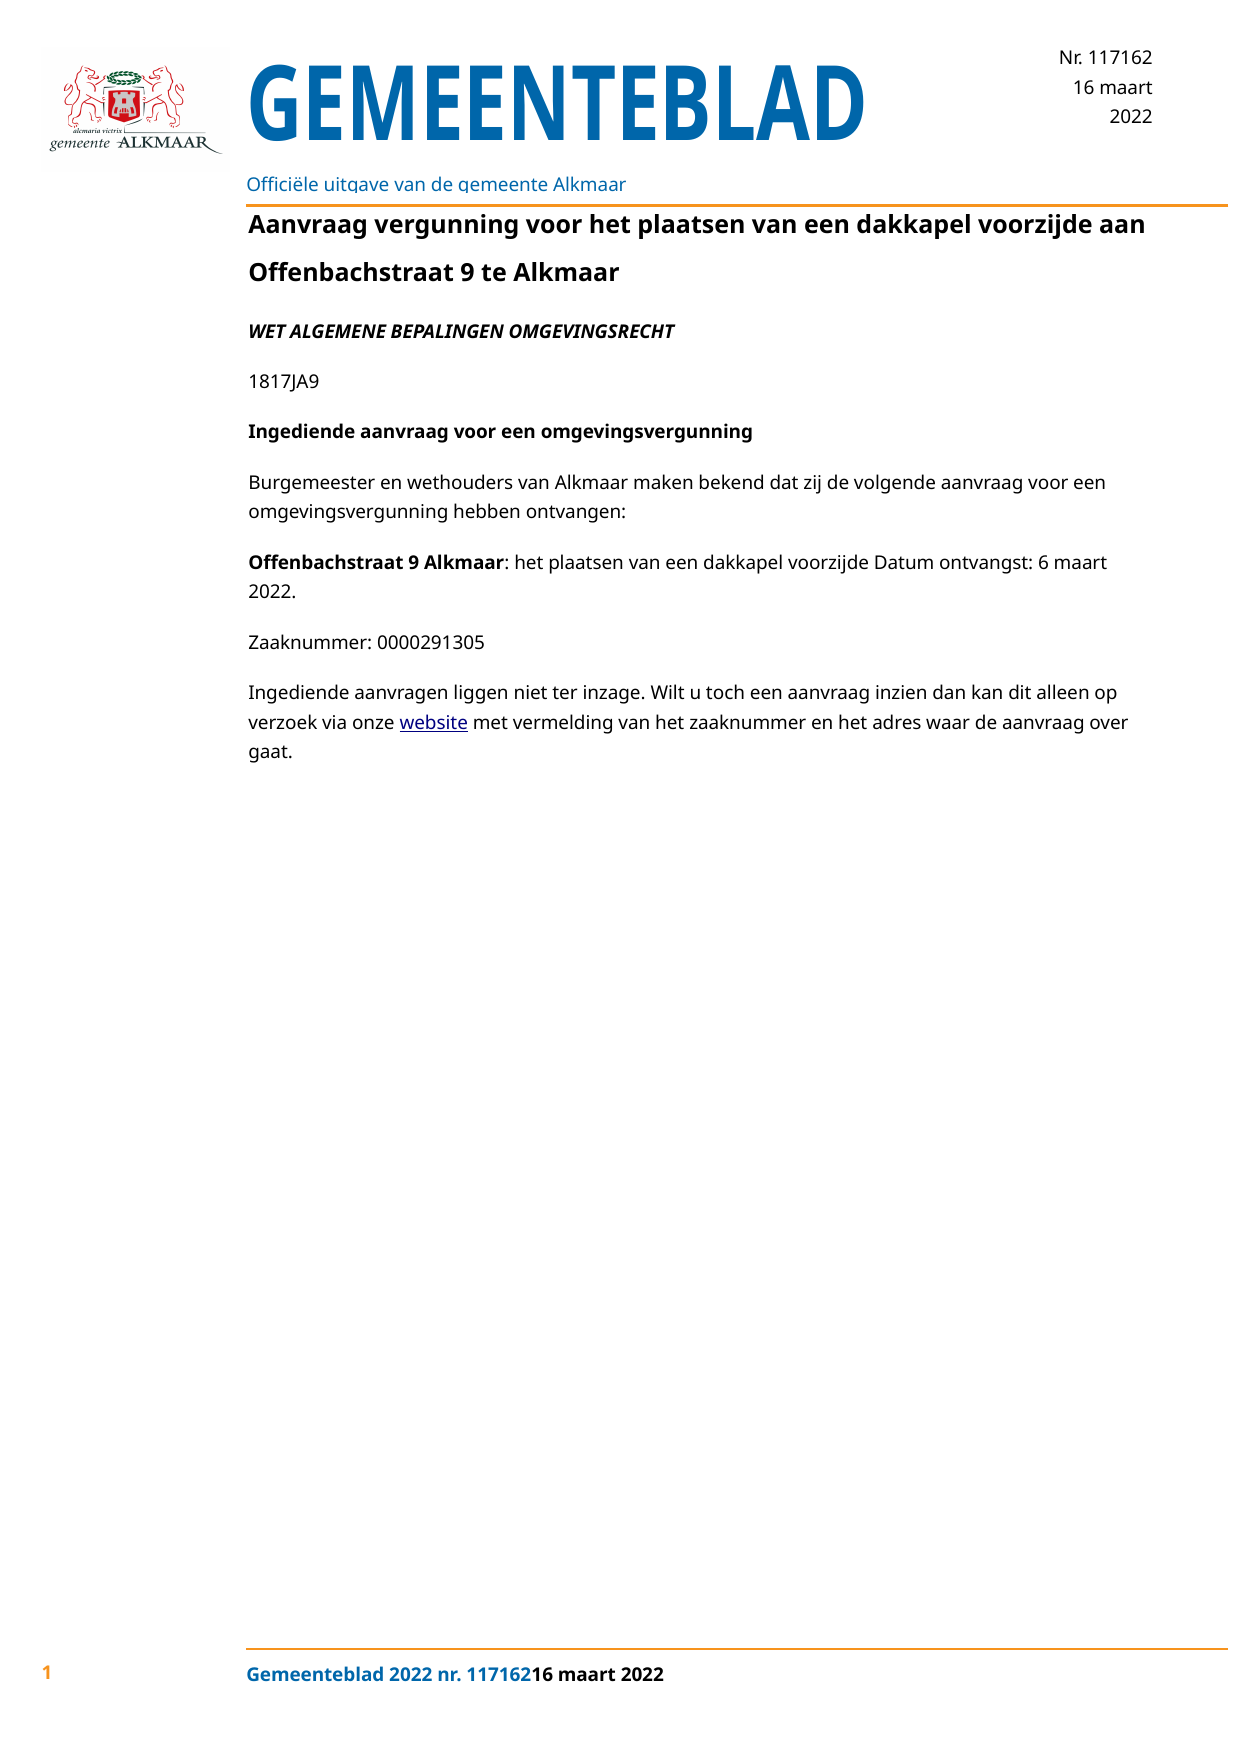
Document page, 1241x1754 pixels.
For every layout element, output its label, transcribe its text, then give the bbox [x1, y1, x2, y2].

text Zaaknummer: 0000291305 [248, 629, 1152, 655]
text WET ALGEMENE BEPALINGEN OMGEVINGSRECHT [248, 318, 1152, 344]
text Offenbachstraat 9 Alkmaar: het plaatsen van een dakkapel voorzijde Datum ontvangst: 6 maart 2022. [248, 549, 1152, 604]
text 1817JA9 [248, 368, 1152, 394]
picture [41, 47, 231, 172]
text Aanvraag vergunning voor het plaatsen van een dakkapel voorzijde aan Offenbachstraat 9 te Alkmaar [248, 207, 1152, 288]
text Ingediende aanvragen liggen niet ter inzage. Wilt u toch een aanvraag inzien dan kan dit alleen op verzoek via onze website met vermelding van het zaaknummer en het adres waar de aanvraag over gaat. [248, 679, 1152, 764]
text Ingediende aanvraag voor een omgevingsvergunning [248, 419, 1152, 444]
text Burgemeester en wethouders van Alkmaar maken bekend dat zij de volgende aanvraag voor een omgevingsvergunning hebben ontvangen: [248, 469, 1152, 524]
